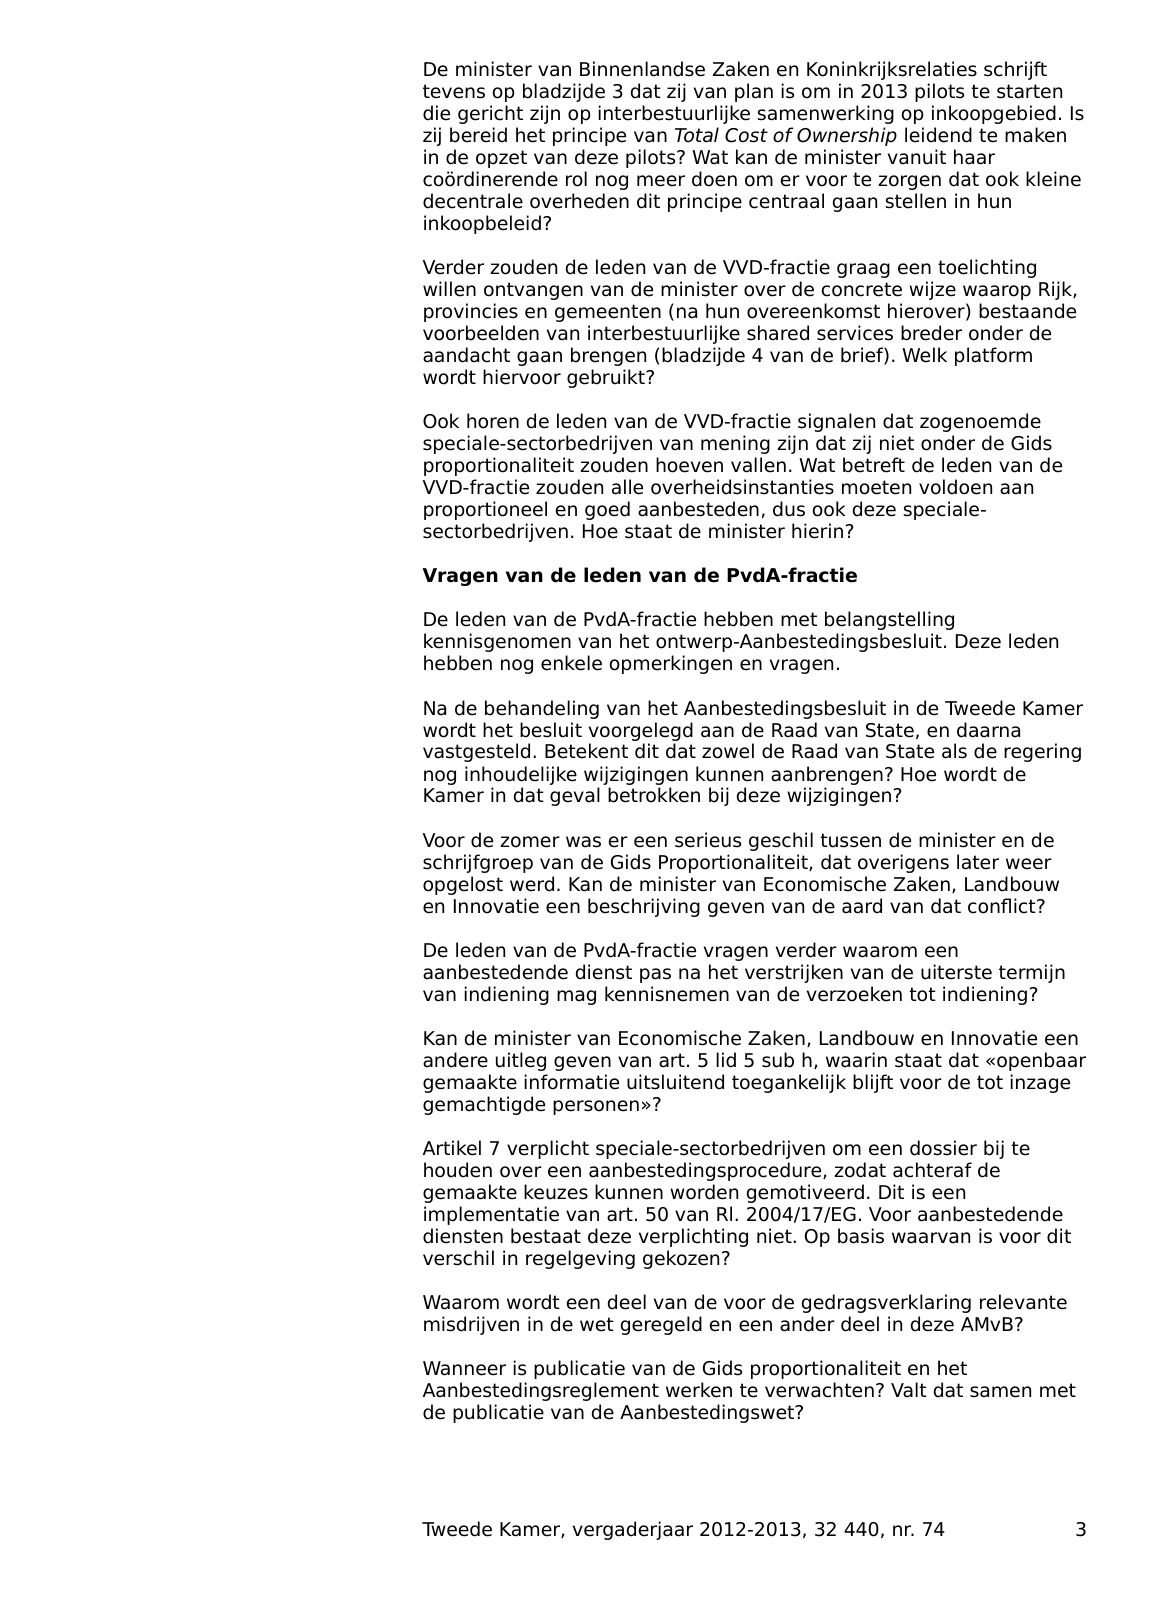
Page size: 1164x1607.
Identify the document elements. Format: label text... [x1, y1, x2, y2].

text Wanneer is publicatie van de Gids proportionaliteit en het Aanbestedingsreglement werken te verwachten? Valt dat samen met de publicatie van de Aanbestedingswet? [422, 1358, 1087, 1424]
text Voor de zomer was er een serieus geschil tussen de minister en de schrijfgroep van de Gids Proportionaliteit, dat overigens later weer opgelost werd. Kan de minister van Economische Zaken, Landbouw en Innovatie een beschrijving geven van de aard van dat conflict? [422, 829, 1087, 917]
text Waarom wordt een deel van de voor de gedragsverklaring relevante misdrijven in de wet geregeld en een ander deel in deze AMvB? [422, 1292, 1087, 1336]
subtitle Vragen van de leden van de PvdA-fractie [422, 565, 1087, 587]
text De minister van Binnenlandse Zaken en Koninkrijksrelaties schrijft tevens op bladzijde 3 dat zij van plan is om in 2013 pilots te starten die gericht zijn op interbestuurlijke samenwerking op inkoopgebied. Is zij bereid het principe van Total Cost of Ownership leidend te maken in de opzet van deze pilots? Wat kan de minister vanuit haar coördinerende rol nog meer doen om er voor te zorgen dat ook kleine decentrale overheden dit principe centraal gaan stellen in hun inkoopbeleid? [422, 59, 1087, 235]
text Ook horen de leden van de VVD-fractie signalen dat zogenoemde speciale-sectorbedrijven van mening zijn dat zij niet onder de Gids proportionaliteit zouden hoeven vallen. Wat betreft de leden van de VVD-fractie zouden alle overheidsinstanties moeten voldoen aan proportioneel en goed aanbesteden, dus ook deze speciale-sectorbedrijven. Hoe staat de minister hierin? [422, 411, 1087, 543]
text Na de behandeling van het Aanbestedingsbesluit in de Tweede Kamer wordt het besluit voorgelegd aan de Raad van State, en daarna vastgesteld. Betekent dit dat zowel de Raad van State als de regering nog inhoudelijke wijzigingen kunnen aanbrengen? Hoe wordt de Kamer in dat geval betrokken bij deze wijzigingen? [422, 697, 1087, 807]
text De leden van de PvdA-fractie vragen verder waarom een aanbestedende dienst pas na het verstrijken van de uiterste termijn van indiening mag kennisnemen van de verzoeken tot indiening? [422, 940, 1087, 1006]
text Verder zouden de leden van de VVD-fractie graag een toelichting willen ontvangen van de minister over de concrete wijze waarop Rijk, provincies en gemeenten (na hun overeenkomst hierover) bestaande voorbeelden van interbestuurlijke shared services breder onder de aandacht gaan brengen (bladzijde 4 van de brief). Welk platform wordt hiervoor gebruikt? [422, 257, 1087, 389]
text Artikel 7 verplicht speciale-sectorbedrijven om een dossier bij te houden over een aanbestedingsprocedure, zodat achteraf de gemaakte keuzes kunnen worden gemotiveerd. Dit is een implementatie van art. 50 van Rl. 2004/17/EG. Voor aanbestedende diensten bestaat deze verplichting niet. Op basis waarvan is voor dit verschil in regelgeving gekozen? [422, 1138, 1087, 1270]
text Kan de minister van Economische Zaken, Landbouw en Innovatie een andere uitleg geven van art. 5 lid 5 sub h, waarin staat dat «openbaar gemaakte informatie uitsluitend toegankelijk blijft voor de tot inzage gemachtigde personen»? [422, 1028, 1087, 1116]
text De leden van de PvdA-fractie hebben met belangstelling kennisgenomen van het ontwerp-Aanbestedingsbesluit. Deze leden hebben nog enkele opmerkingen en vragen. [422, 609, 1087, 675]
